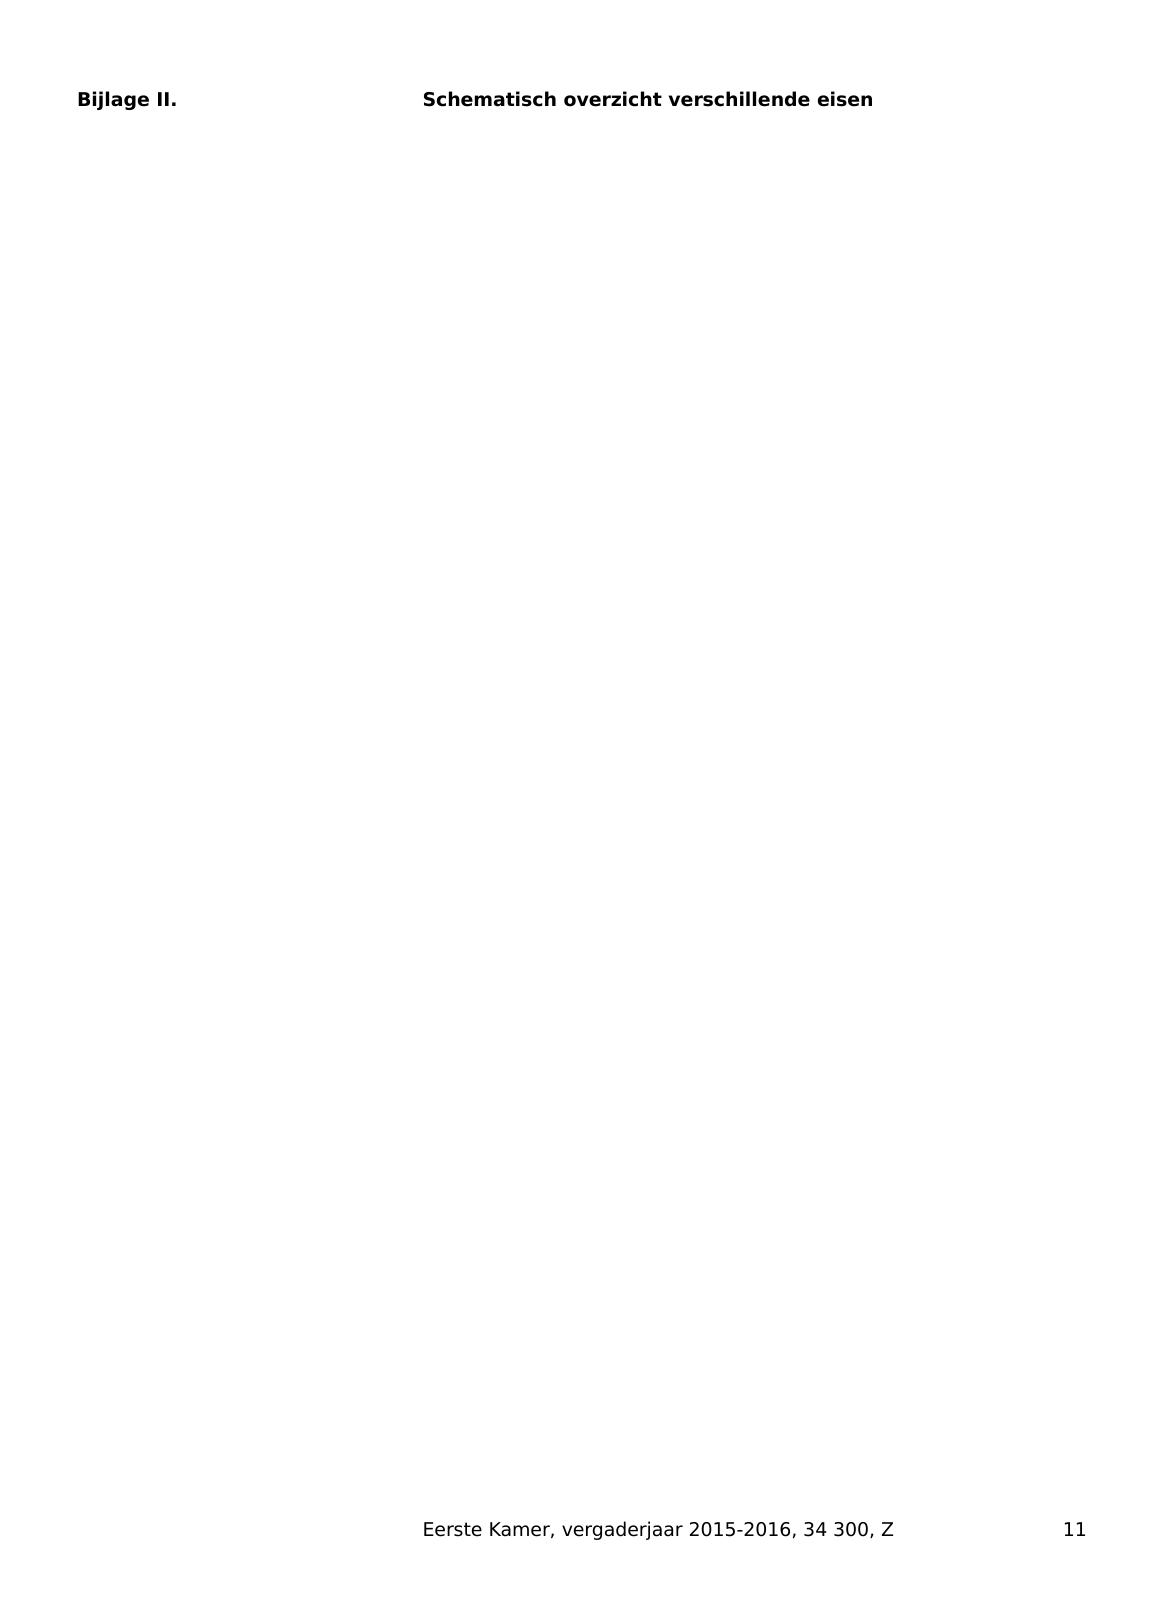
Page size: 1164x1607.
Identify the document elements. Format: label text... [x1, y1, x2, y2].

subtitle Bijlage II. Schematisch overzicht verschillende eisen [77, 89, 1087, 111]
